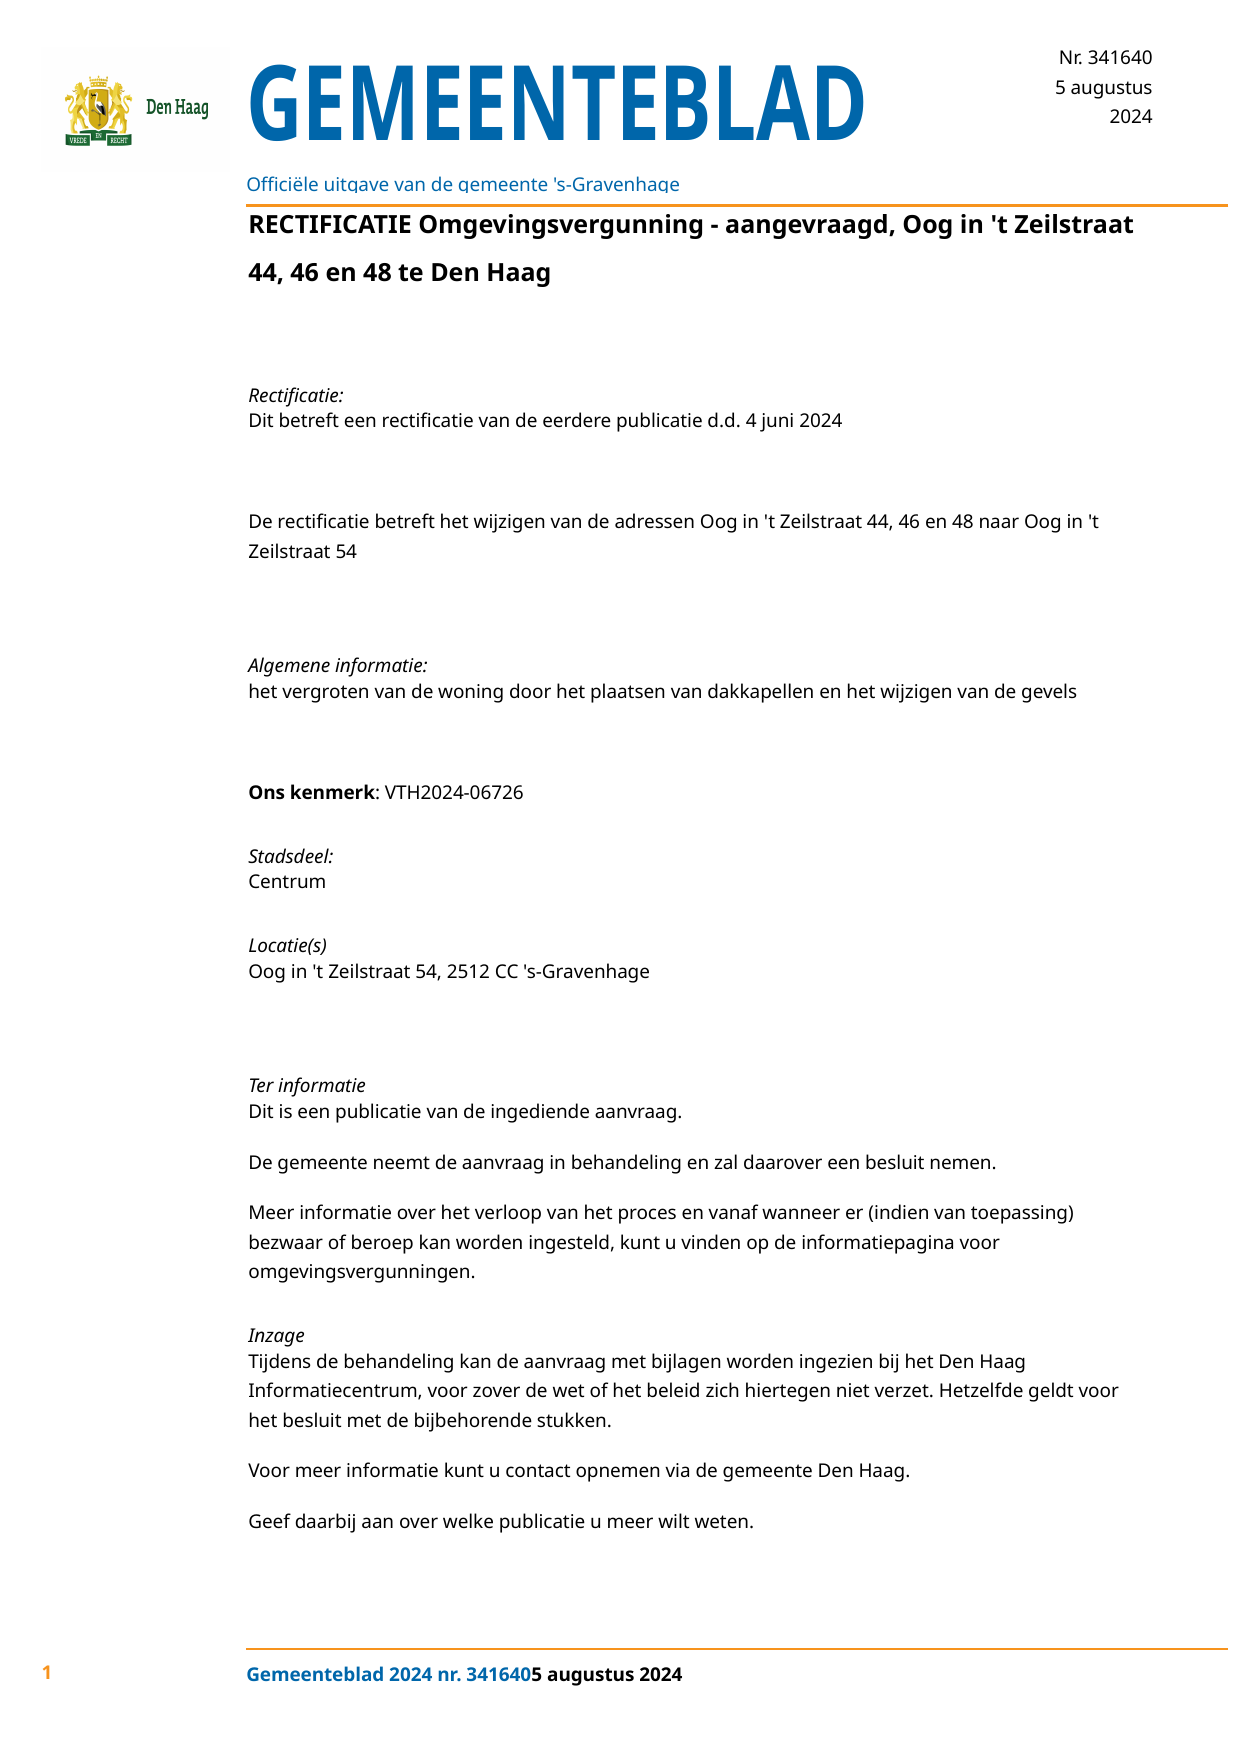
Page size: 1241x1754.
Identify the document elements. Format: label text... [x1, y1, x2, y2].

text Locatie(s) [248, 933, 1152, 958]
text Stadsdeel: [248, 843, 1152, 869]
text Dit betreft een rectificatie van de eerdere publicatie d.d. 4 juni 2024 [248, 408, 1152, 433]
text Voor meer informatie kunt u contact opnemen via de gemeente Den Haag. [248, 1458, 1152, 1483]
text het vergroten van de woning door het plaatsen van dakkapellen en het wijzigen van de gevels [248, 678, 1152, 704]
text De rectificatie betreft het wijzigen van de adressen Oog in 't Zeilstraat 44, 46 en 48 naar Oog in 't Zeilstraat 54 [248, 508, 1152, 564]
text Dit is een publicatie van de ingediende aanvraag. [248, 1098, 1152, 1124]
text RECTIFICATIE Omgevingsvergunning - aangevraagd, Oog in 't Zeilstraat 44, 46 en 48 te Den Haag [248, 207, 1152, 288]
text Geef daarbij aan over welke publicatie u meer wilt weten. [248, 1508, 1152, 1534]
text Tijdens de behandeling kan de aanvraag met bijlagen worden ingezien bij het Den Haag Informatiecentrum, voor zover de wet of het beleid zich hiertegen niet verzet. Hetzelfde geldt voor het besluit met de bijbehorende stukken. [248, 1348, 1152, 1433]
text Ons kenmerk: VTH2024-06726 [248, 779, 1152, 805]
picture [41, 47, 231, 172]
text Meer informatie over het verloop van het proces en vanaf wanneer er (indien van toepassing) bezwaar of beroep kan worden ingesteld, kunt u vinden op de informatiepagina voor omgevingsvergunningen. [248, 1199, 1152, 1284]
text Oog in 't Zeilstraat 54, 2512 CC 's-Gravenhage [248, 958, 1152, 984]
text Centrum [248, 869, 1152, 894]
text Rectificatie: [248, 382, 1152, 408]
text Algemene informatie: [248, 652, 1152, 678]
text Inzage [248, 1322, 1152, 1348]
text De gemeente neemt de aanvraag in behandeling en zal daarover een besluit nemen. [248, 1149, 1152, 1174]
text Ter informatie [248, 1073, 1152, 1098]
